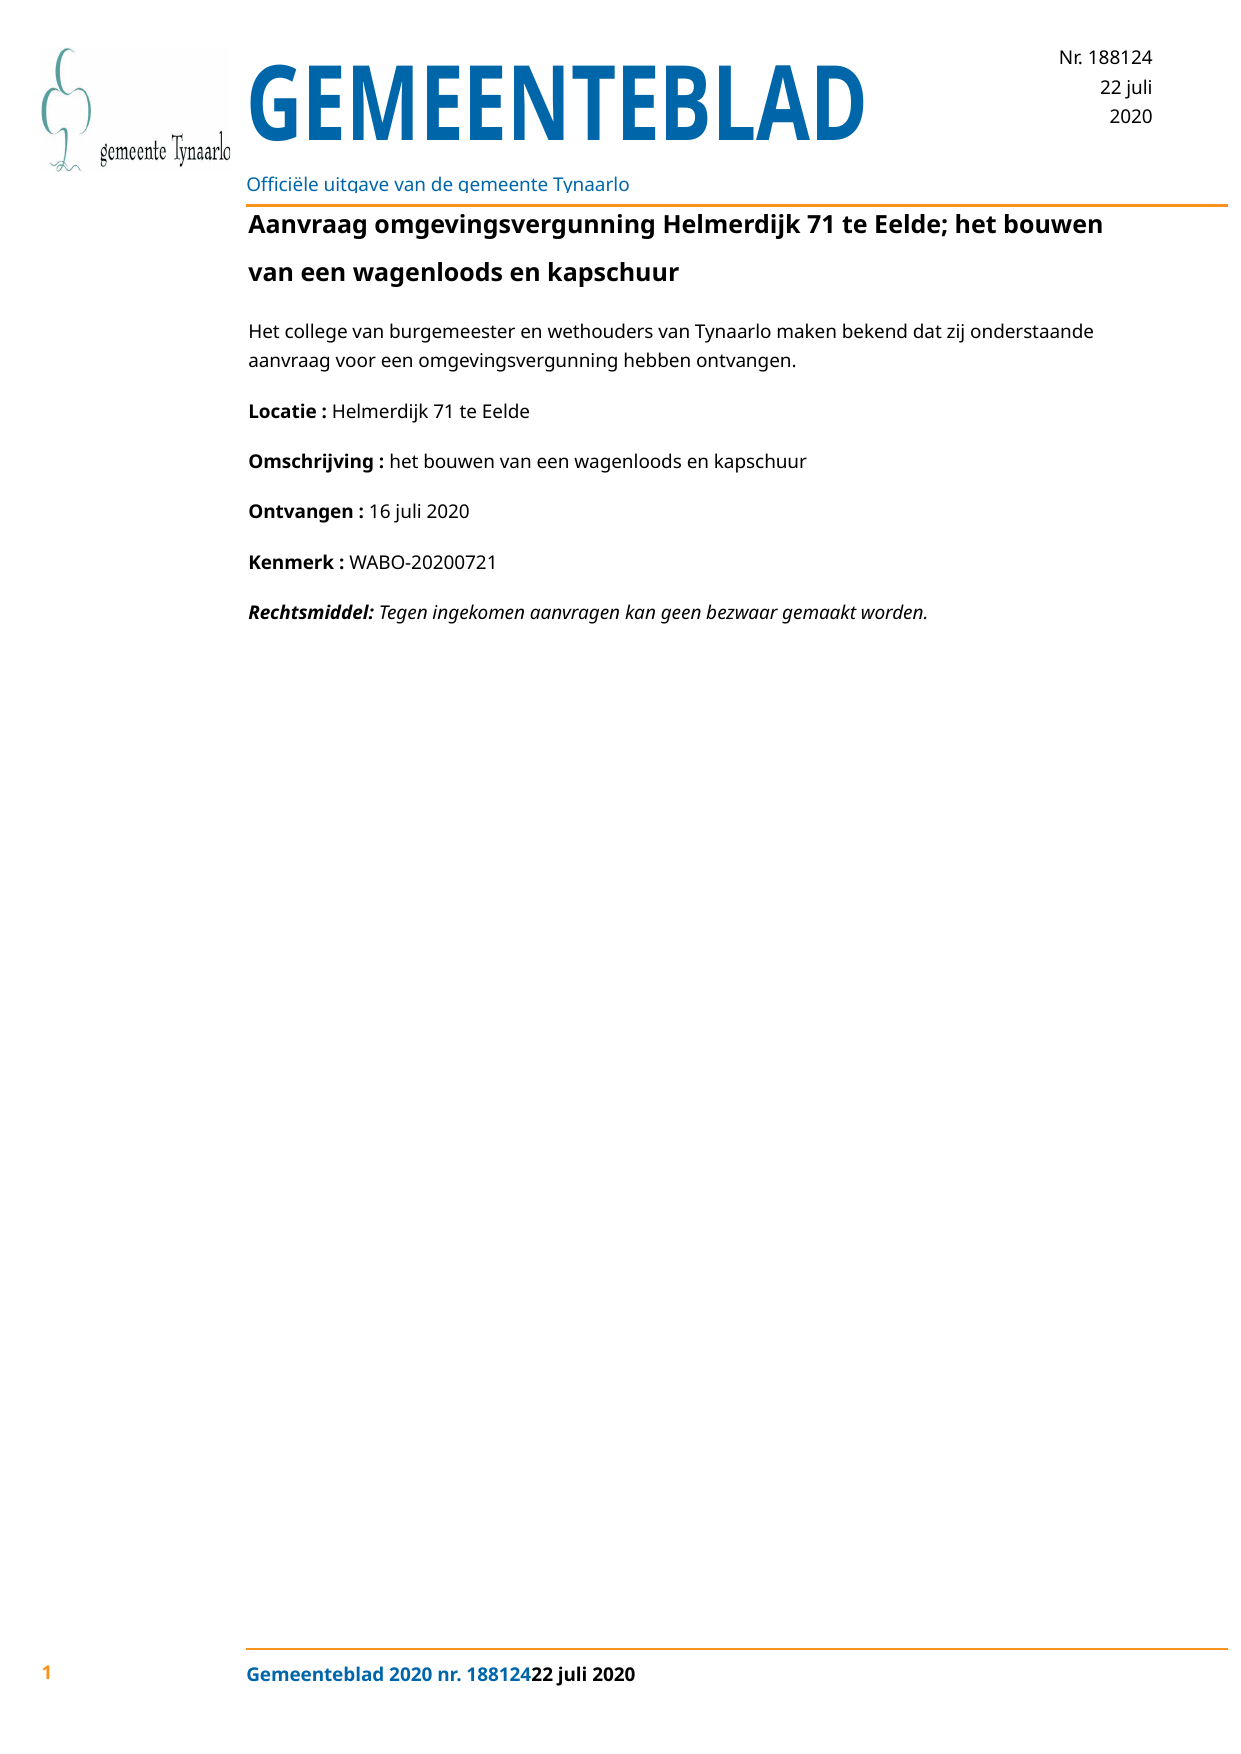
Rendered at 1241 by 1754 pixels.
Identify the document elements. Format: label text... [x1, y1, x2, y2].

picture [41, 47, 231, 172]
text Locatie : Helmerdijk 71 te Eelde [248, 398, 1152, 424]
text Ontvangen : 16 juli 2020 [248, 499, 1152, 524]
text Het college van burgemeester en wethouders van Tynaarlo maken bekend dat zij onderstaande aanvraag voor een omgevingsvergunning hebben ontvangen. [248, 318, 1152, 373]
text Omschrijving : het bouwen van een wagenloods en kapschuur [248, 448, 1152, 474]
text Rechtsmiddel: Tegen ingekomen aanvragen kan geen bezwaar gemaakt worden. [248, 599, 1152, 625]
text Kenmerk : WABO-20200721 [248, 549, 1152, 575]
text Aanvraag omgevingsvergunning Helmerdijk 71 te Eelde; het bouwen van een wagenloods en kapschuur [248, 207, 1152, 288]
